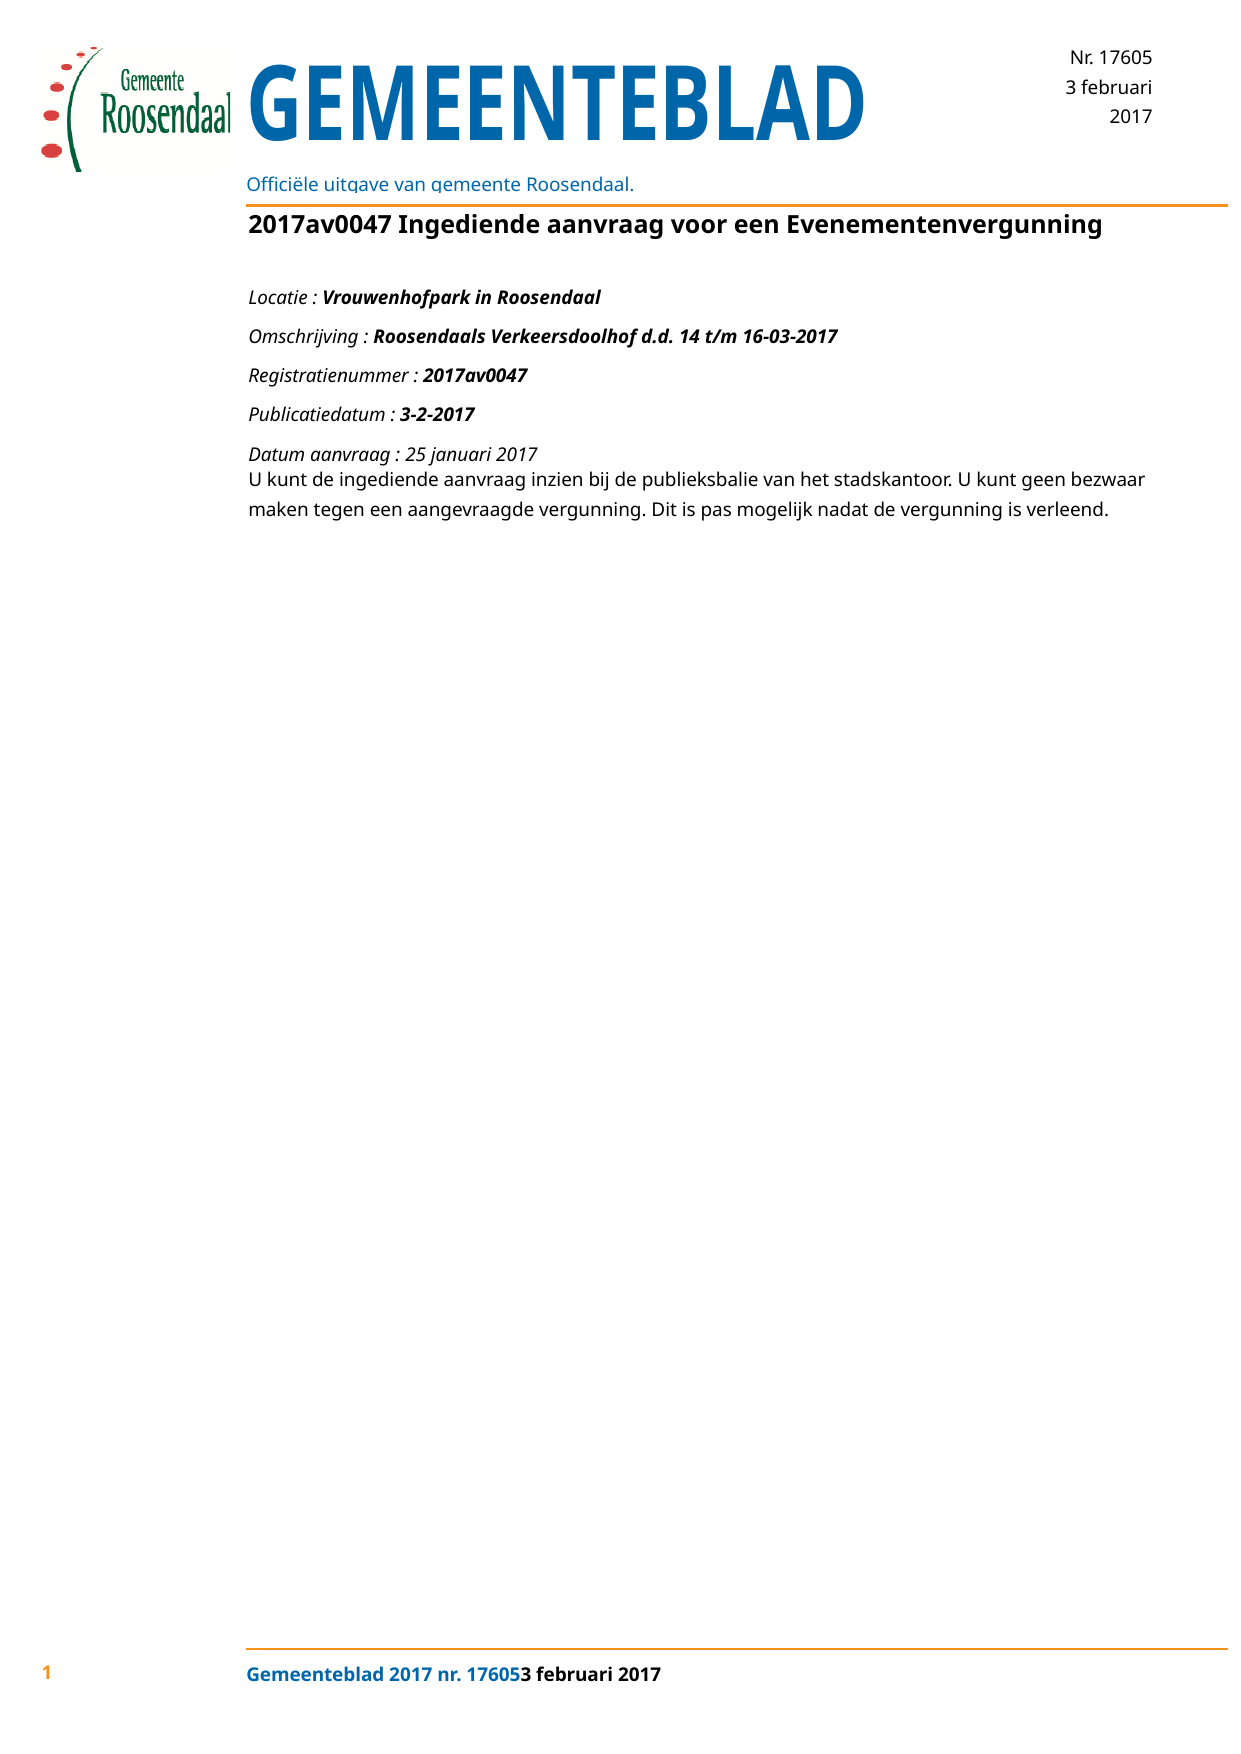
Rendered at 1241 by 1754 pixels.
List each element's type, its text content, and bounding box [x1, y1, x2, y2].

text U kunt de ingediende aanvraag inzien bij de publieksbalie van het stadskantoor. U kunt geen bezwaar maken tegen een aangevraagde vergunning. Dit is pas mogelijk nadat de vergunning is verleend. [248, 467, 1152, 522]
text Omschrijving : Roosendaals Verkeersdoolhof d.d. 14 t/m 16-03-2017 [248, 323, 1152, 349]
text Locatie : Vrouwenhofpark in Roosendaal [248, 284, 1152, 309]
text Publicatiedatum : 3-2-2017 [248, 402, 1152, 427]
text Datum aanvraag : 25 januari 2017 [248, 441, 1152, 467]
picture [41, 47, 231, 172]
text 2017av0047 Ingediende aanvraag voor een Evenementenvergunning [248, 207, 1152, 241]
text Registratienummer : 2017av0047 [248, 362, 1152, 388]
